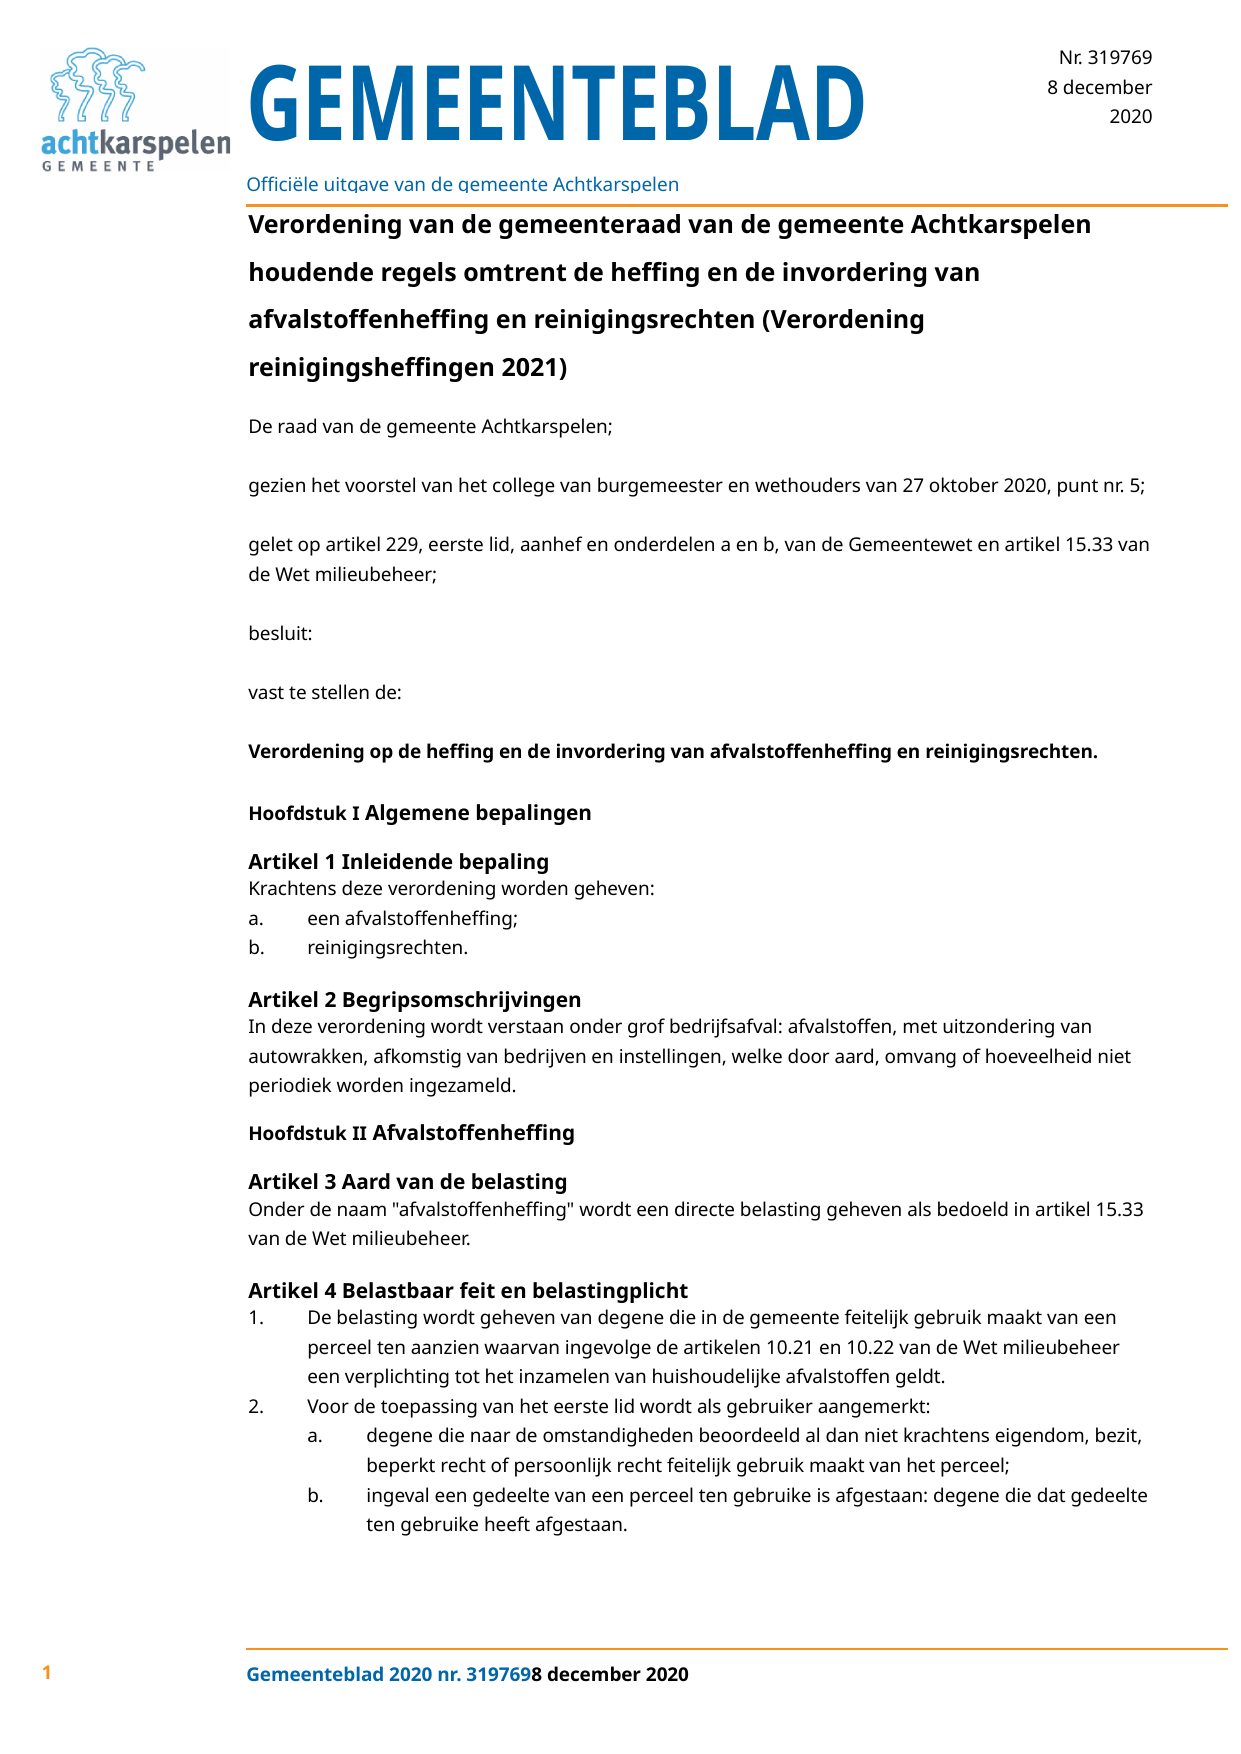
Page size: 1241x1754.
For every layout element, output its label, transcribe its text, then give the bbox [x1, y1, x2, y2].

text De raad van de gemeente Achtkarspelen; [248, 413, 1152, 439]
text Onder de naam "afvalstoffenheffing" wordt een directe belasting geheven als bedoeld in artikel 15.33 van de Wet milieubeheer. [248, 1196, 1152, 1251]
text Hoofdstuk II Afvalstoffenheffing [248, 1118, 1152, 1147]
list degene die naar de omstandigheden beoordeeld al dan niet krachtens eigendom, bezit, beperkt recht of persoonlijk recht feitelijk gebruik maakt van het perceel; [307, 1423, 1152, 1478]
text In deze verordening wordt verstaan onder grof bedrijfsafval: afvalstoffen, met uitzondering van autowrakken, afkomstig van bedrijven en instellingen, welke door aard, omvang of hoeveelheid niet periodiek worden ingezameld. [248, 1013, 1152, 1098]
text Artikel 2 Begripsomschrijvingen [248, 985, 1152, 1013]
text Hoofdstuk I Algemene bepalingen [248, 798, 1152, 826]
text Krachtens deze verordening worden geheven: [248, 875, 1152, 901]
picture [41, 47, 231, 172]
text Verordening op de heffing en de invordering van afvalstoffenheffing en reinigingsrechten. [248, 738, 1152, 764]
text vast te stellen de: [248, 679, 1152, 705]
list ingeval een gedeelte van een perceel ten gebruike is afgestaan: degene die dat gedeelte ten gebruike heeft afgestaan. [307, 1482, 1152, 1537]
text besluit: [248, 620, 1152, 646]
list reinigingsrechten. [248, 934, 1152, 960]
text gelet op artikel 229, eerste lid, aanhef en onderdelen a en b, van de Gemeentewet en artikel 15.33 van de Wet milieubeheer; [248, 531, 1152, 587]
list De belasting wordt geheven van degene die in de gemeente feitelijk gebruik maakt van een perceel ten aanzien waarvan ingevolge de artikelen 10.21 en 10.22 van de Wet milieubeheer een verplichting tot het inzamelen van huishoudelijke afvalstoffen geldt. [248, 1304, 1152, 1389]
text gezien het voorstel van het college van burgemeester en wethouders van 27 oktober 2020, punt nr. 5; [248, 472, 1152, 498]
list Voor de toepassing van het eerste lid wordt als gebruiker aangemerkt: [248, 1393, 1152, 1419]
text Artikel 4 Belastbaar feit en belastingplicht [248, 1276, 1152, 1304]
text Artikel 3 Aard van de belasting [248, 1167, 1152, 1196]
text Verordening van de gemeenteraad van de gemeente Achtkarspelen houdende regels omtrent de heffing en de invordering van afvalstoffenheffing en reinigingsrechten (Verordening reinigingsheffingen 2021) [248, 207, 1152, 384]
text Artikel 1 Inleidende bepaling [248, 847, 1152, 875]
list een afvalstoffenheffing; [248, 905, 1152, 931]
